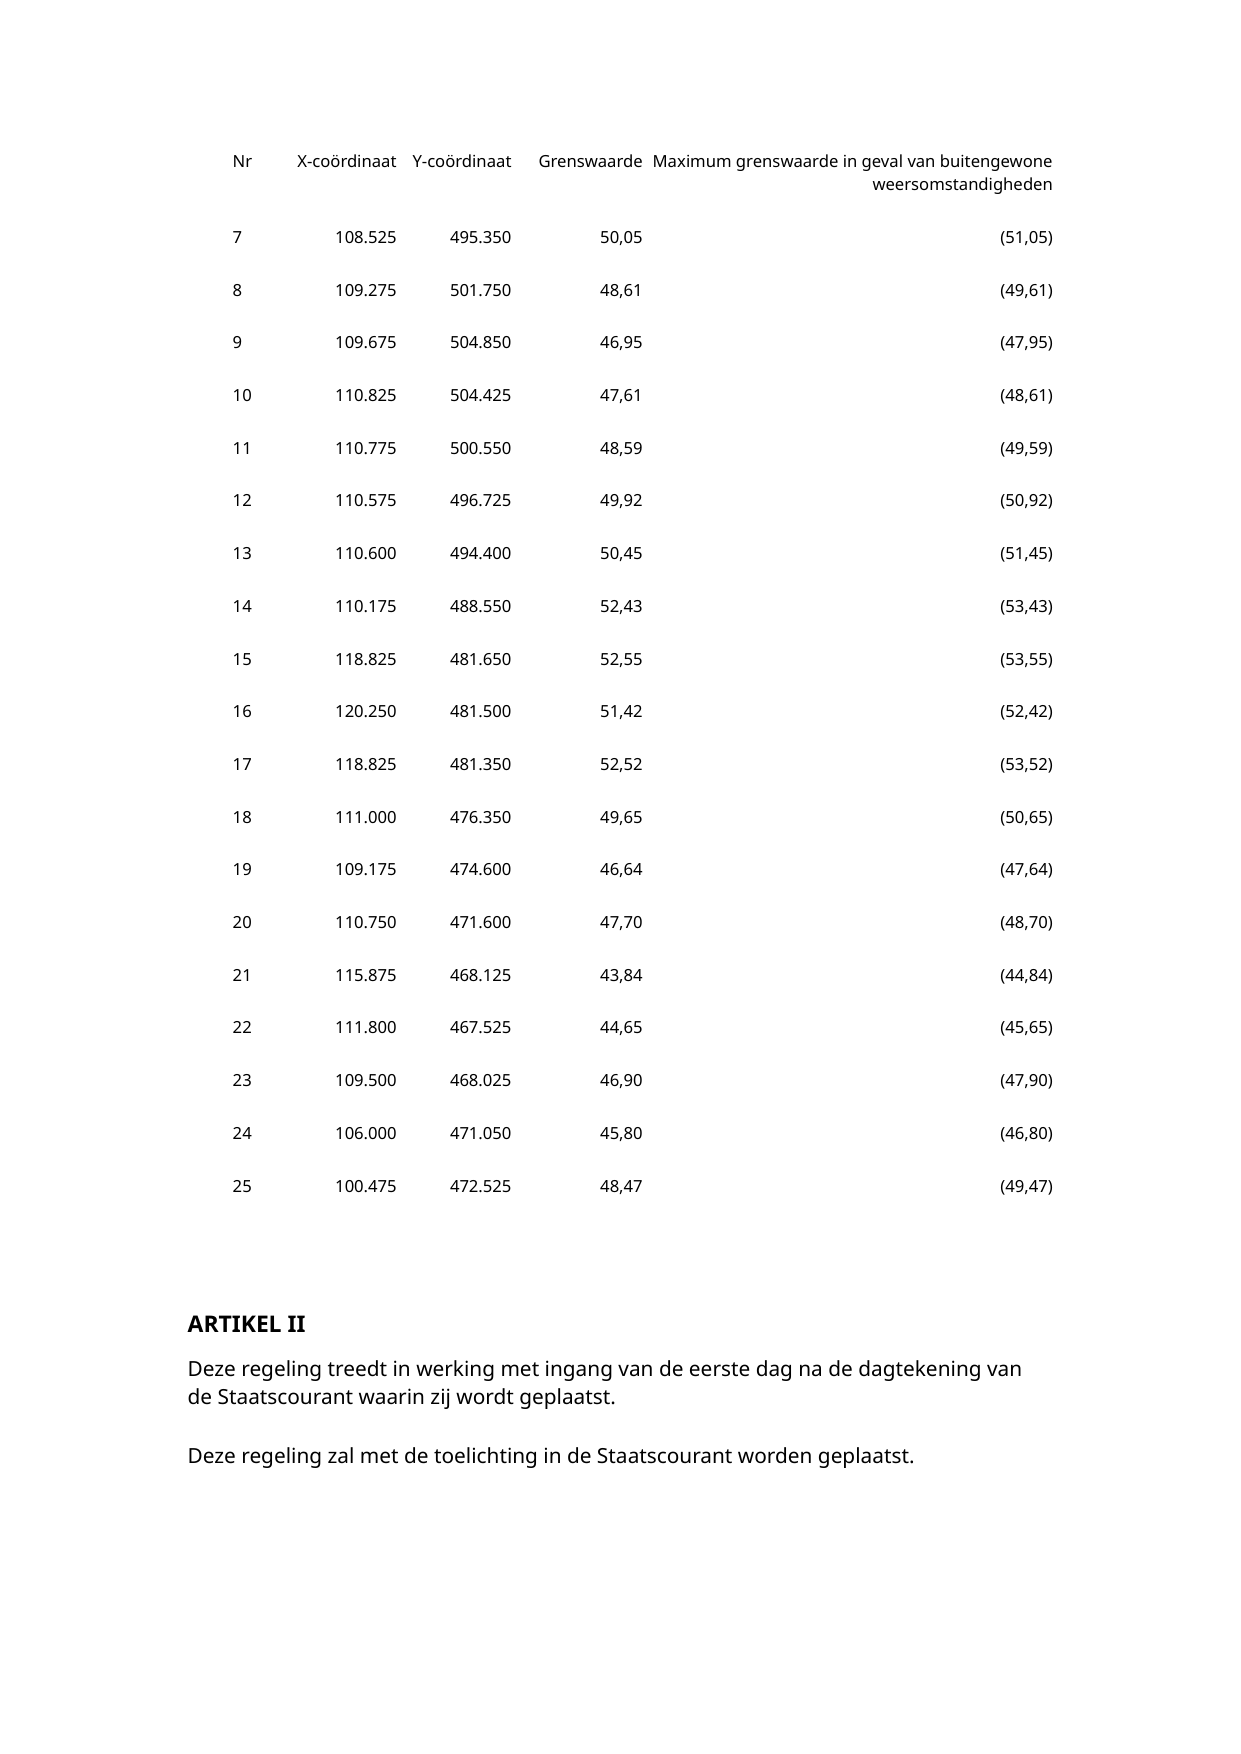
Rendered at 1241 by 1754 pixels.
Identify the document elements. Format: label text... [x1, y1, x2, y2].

table_cell 110.175 [282, 594, 396, 647]
text Deze regeling treedt in werking met ingang van de eerste dag na de dagtekening van de Staatscourant waarin zij wordt geplaatst. [187, 1354, 1053, 1411]
table_cell (46,80) [643, 1121, 1053, 1174]
table_cell 481.350 [396, 753, 511, 805]
table_cell 472.525 [396, 1174, 511, 1227]
table_cell (51,05) [643, 225, 1053, 278]
table_cell 115.875 [282, 963, 396, 1016]
table_cell 46,64 [511, 858, 642, 911]
table_cell 110.600 [282, 542, 396, 594]
table_cell 7 [233, 225, 282, 278]
table_cell 10 [233, 384, 282, 436]
table_cell 18 [233, 805, 282, 858]
table_cell 44,65 [511, 1016, 642, 1069]
table_cell 48,59 [511, 436, 642, 489]
table_cell 111.800 [282, 1016, 396, 1069]
table_cell 8 [233, 278, 282, 331]
table_cell 471.600 [396, 911, 511, 963]
table_cell 110.825 [282, 384, 396, 436]
table_cell 49,92 [511, 489, 642, 542]
table_cell 45,80 [511, 1121, 642, 1174]
table_cell 46,90 [511, 1069, 642, 1121]
table_cell 494.400 [396, 542, 511, 594]
table_cell 109.275 [282, 278, 396, 331]
table_header Nr [233, 150, 282, 225]
table_cell 109.175 [282, 858, 396, 911]
table_cell 47,70 [511, 911, 642, 963]
table_cell 52,52 [511, 753, 642, 805]
table_cell (47,95) [643, 331, 1053, 383]
table_cell 49,65 [511, 805, 642, 858]
table_cell 52,43 [511, 594, 642, 647]
table_cell 20 [233, 911, 282, 963]
table_cell 12 [233, 489, 282, 542]
table_cell 22 [233, 1016, 282, 1069]
table_cell 111.000 [282, 805, 396, 858]
table_cell (50,65) [643, 805, 1053, 858]
table_cell 52,55 [511, 647, 642, 700]
table_cell 468.125 [396, 963, 511, 1016]
table_cell 23 [233, 1069, 282, 1121]
table_cell 25 [233, 1174, 282, 1227]
table_cell 16 [233, 700, 282, 752]
table_cell 471.050 [396, 1121, 511, 1174]
table_cell 109.500 [282, 1069, 396, 1121]
table_cell 11 [233, 436, 282, 489]
table_cell 504.850 [396, 331, 511, 383]
table_cell 24 [233, 1121, 282, 1174]
table_cell 496.725 [396, 489, 511, 542]
table_cell 108.525 [282, 225, 396, 278]
table_cell 14 [233, 594, 282, 647]
table_cell (50,92) [643, 489, 1053, 542]
table_cell 500.550 [396, 436, 511, 489]
table_cell 19 [233, 858, 282, 911]
table_cell (49,59) [643, 436, 1053, 489]
table_cell (49,61) [643, 278, 1053, 331]
table_cell 118.825 [282, 647, 396, 700]
table_cell (45,65) [643, 1016, 1053, 1069]
table_cell 21 [233, 963, 282, 1016]
table_cell 50,05 [511, 225, 642, 278]
table_cell 46,95 [511, 331, 642, 383]
table_cell 48,61 [511, 278, 642, 331]
table_cell 109.675 [282, 331, 396, 383]
table_cell 120.250 [282, 700, 396, 752]
table_cell 50,45 [511, 542, 642, 594]
table_cell (48,70) [643, 911, 1053, 963]
table_cell 495.350 [396, 225, 511, 278]
table_header Grenswaarde [511, 150, 642, 225]
table_cell 474.600 [396, 858, 511, 911]
table_cell 17 [233, 753, 282, 805]
text Deze regeling zal met de toelichting in de Staatscourant worden geplaatst. [187, 1441, 1053, 1469]
table_header X-coördinaat [282, 150, 396, 225]
table_cell 481.500 [396, 700, 511, 752]
table_header Y-coördinaat [396, 150, 511, 225]
table_cell 110.750 [282, 911, 396, 963]
table_cell 488.550 [396, 594, 511, 647]
table_cell 48,47 [511, 1174, 642, 1227]
table_cell (44,84) [643, 963, 1053, 1016]
table_cell 100.475 [282, 1174, 396, 1227]
table_cell 467.525 [396, 1016, 511, 1069]
table_cell (47,64) [643, 858, 1053, 911]
table_cell (48,61) [643, 384, 1053, 436]
table_cell 51,42 [511, 700, 642, 752]
table_cell (53,55) [643, 647, 1053, 700]
table_cell 13 [233, 542, 282, 594]
table_cell (51,45) [643, 542, 1053, 594]
table_cell 110.575 [282, 489, 396, 542]
table_cell 9 [233, 331, 282, 383]
table_cell 43,84 [511, 963, 642, 1016]
table_cell 476.350 [396, 805, 511, 858]
table_cell 47,61 [511, 384, 642, 436]
table_cell 481.650 [396, 647, 511, 700]
table_cell 501.750 [396, 278, 511, 331]
table_cell 468.025 [396, 1069, 511, 1121]
table_header Maximum grenswaarde in geval van buitengewone weersomstandigheden [643, 150, 1053, 225]
table_cell (53,52) [643, 753, 1053, 805]
subtitle ARTIKEL II [187, 1308, 1053, 1339]
table_cell (47,90) [643, 1069, 1053, 1121]
table_cell 15 [233, 647, 282, 700]
table_cell 504.425 [396, 384, 511, 436]
table_cell 118.825 [282, 753, 396, 805]
table_cell 110.775 [282, 436, 396, 489]
table_cell (52,42) [643, 700, 1053, 752]
table_cell 106.000 [282, 1121, 396, 1174]
table_cell (49,47) [643, 1174, 1053, 1227]
table_cell (53,43) [643, 594, 1053, 647]
